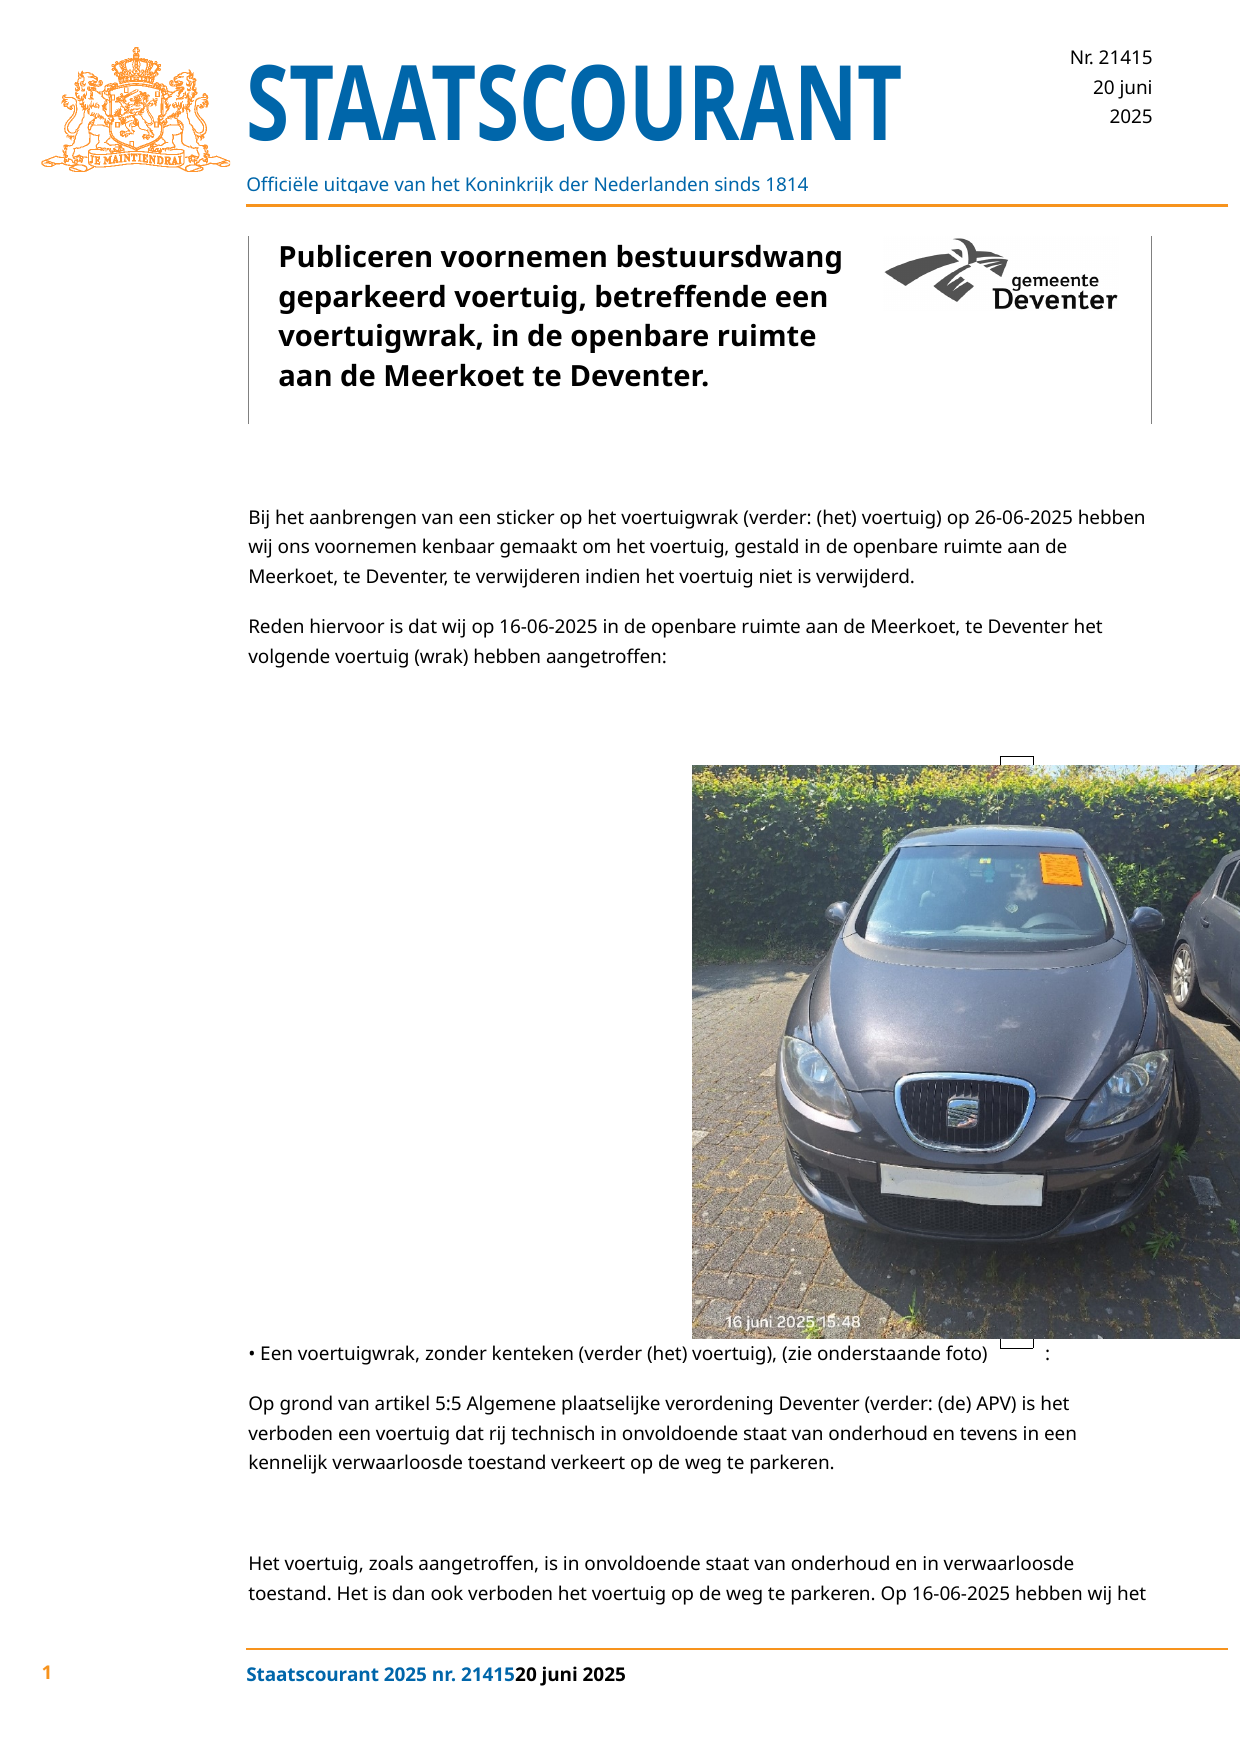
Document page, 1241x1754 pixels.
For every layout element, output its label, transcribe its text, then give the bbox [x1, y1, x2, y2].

table_header Publiceren voornemen bestuursdwang geparkeerd voertuig, betreffende een voertuigwrak, in de openbare ruimte aan de Meerkoet te Deventer. [249, 236, 850, 424]
text Reden hiervoor is dat wij op 16-06-2025 in de openbare ruimte aan de Meerkoet, te Deventer het volgende voertuig (wrak) hebben aangetroffen: [248, 614, 1152, 669]
picture [692, 765, 1240, 1339]
table_header [850, 236, 1151, 424]
picture [882, 236, 1119, 311]
text • Een voertuigwrak, zonder kenteken (verder (het) voertuig), (zie onderstaande foto): [248, 744, 1152, 1365]
text Op grond van artikel 5:5 Algemene plaatselijke verordening Deventer (verder: (de) APV) is het verboden een voertuig dat rij technisch in onvoldoende staat van onderhoud en tevens in een kennelijk verwaarloosde toestand verkeert op de weg te parkeren. [248, 1390, 1152, 1475]
text Bij het aanbrengen van een sticker op het voertuigwrak (verder: (het) voertuig) op 26-06-2025 hebben wij ons voornemen kenbaar gemaakt om het voertuig, gestald in de openbare ruimte aan de Meerkoet, te Deventer, te verwijderen indien het voertuig niet is verwijderd. [248, 504, 1152, 589]
picture [41, 47, 231, 172]
text Het voertuig, zoals aangetroffen, is in onvoldoende staat van onderhoud en in verwaarloosde toestand. Het is dan ook verboden het voertuig op de weg te parkeren. Op 16-06-2025 hebben wij het [248, 1550, 1152, 1605]
